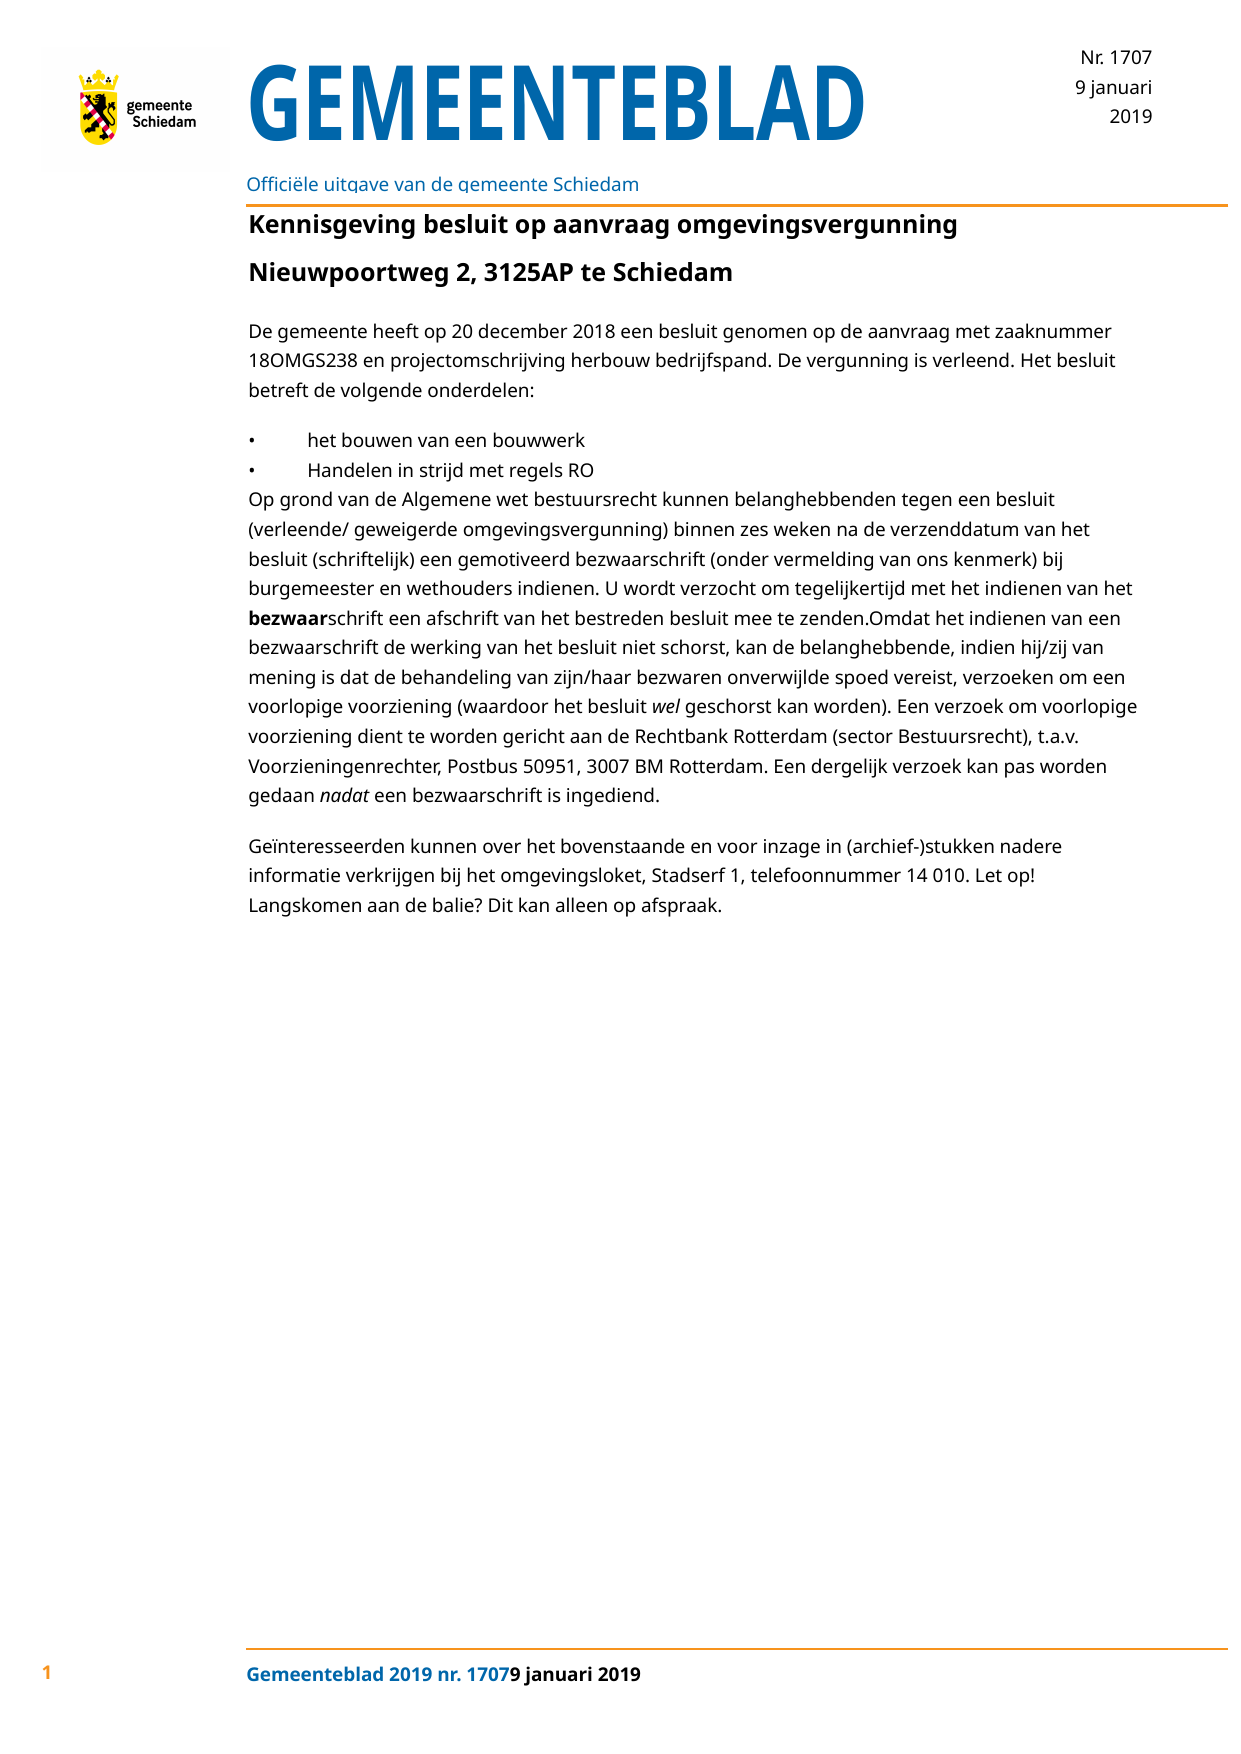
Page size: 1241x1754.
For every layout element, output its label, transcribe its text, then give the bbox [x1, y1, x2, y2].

text De gemeente heeft op 20 december 2018 een besluit genomen op de aanvraag met zaaknummer 18OMGS238 en projectomschrijving herbouw bedrijfspand. De vergunning is verleend. Het besluit betreft de volgende onderdelen: [248, 318, 1152, 403]
list Handelen in strijd met regels RO [248, 457, 1152, 483]
text Kennisgeving besluit op aanvraag omgevingsvergunning Nieuwpoortweg 2, 3125AP te Schiedam [248, 207, 1152, 288]
text Geïnteresseerden kunnen over het bovenstaande en voor inzage in (archief-)stukken nadere informatie verkrijgen bij het omgevingsloket, Stadserf 1, telefoonnummer 14 010. Let op! Langskomen aan de balie? Dit kan alleen op afspraak. [248, 833, 1152, 918]
picture [41, 47, 231, 172]
text Op grond van de Algemene wet bestuursrecht kunnen belanghebbenden tegen een besluit (verleende/ geweigerde omgevingsvergunning) binnen zes weken na de verzenddatum van het besluit (schriftelijk) een gemotiveerd bezwaarschrift (onder vermelding van ons kenmerk) bij burgemeester en wethouders indienen. U wordt verzocht om tegelijkertijd met het indienen van het bezwaarschrift een afschrift van het bestreden besluit mee te zenden.Omdat het indienen van een bezwaarschrift de werking van het besluit niet schorst, kan de belanghebbende, indien hij/zij van mening is dat de behandeling van zijn/haar bezwaren onverwijlde spoed vereist, verzoeken om een voorlopige voorziening (waardoor het besluit wel geschorst kan worden). Een verzoek om voorlopige voorziening dient te worden gericht aan de Rechtbank Rotterdam (sector Bestuursrecht), t.a.v. Voorzieningenrechter, Postbus 50951, 3007 BM Rotterdam. Een dergelijk verzoek kan pas worden gedaan nadat een bezwaarschrift is ingediend. [248, 487, 1152, 808]
list het bouwen van een bouwwerk [248, 427, 1152, 453]
